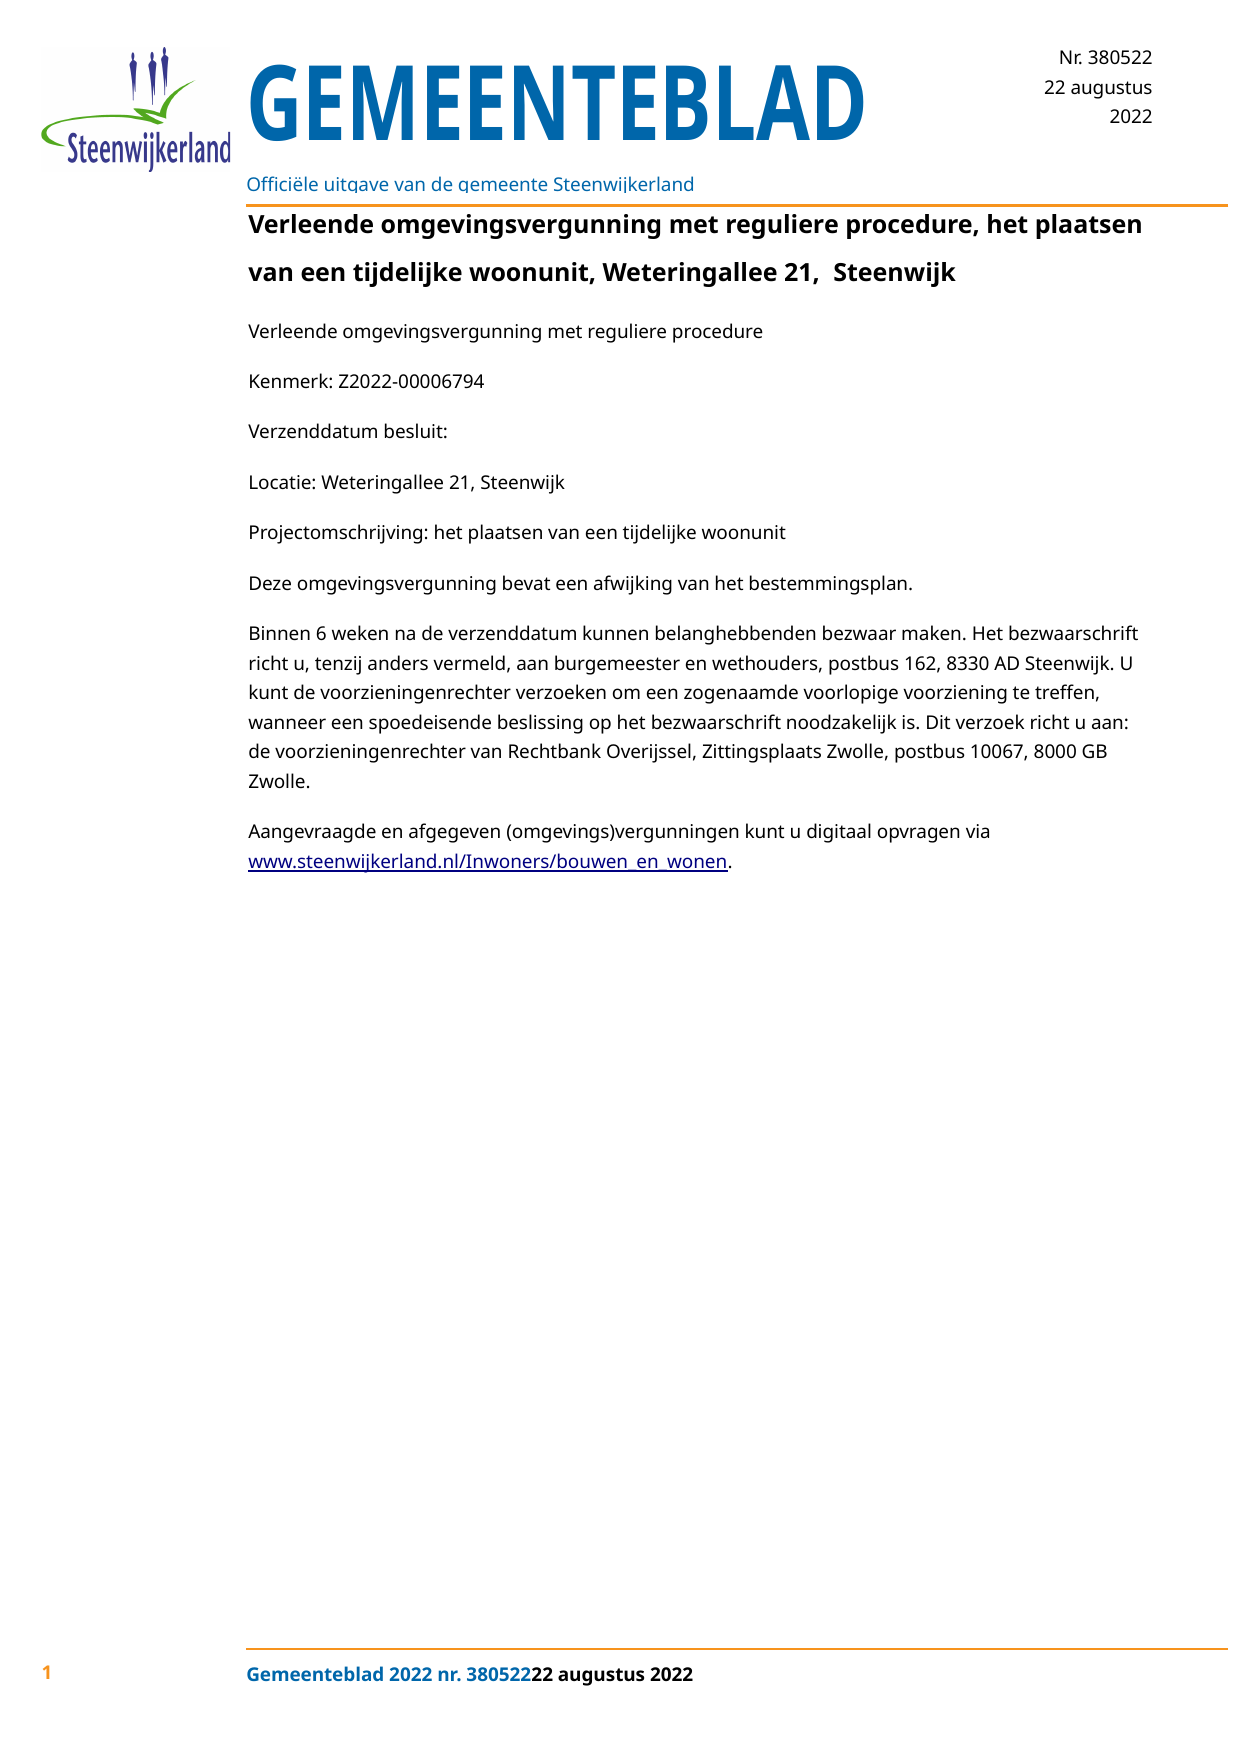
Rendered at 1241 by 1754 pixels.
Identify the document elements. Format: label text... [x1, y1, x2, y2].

text Projectomschrijving: het plaatsen van een tijdelijke woonunit [248, 519, 1152, 545]
text Verleende omgevingsvergunning met reguliere procedure [248, 318, 1152, 344]
text Binnen 6 weken na de verzenddatum kunnen belanghebbenden bezwaar maken. Het bezwaarschrift richt u, tenzij anders vermeld, aan burgemeester en wethouders, postbus 162, 8330 AD Steenwijk. U kunt de voorzieningenrechter verzoeken om een zogenaamde voorlopige voorziening te treffen, wanneer een spoedeisende beslissing op het bezwaarschrift noodzakelijk is. Dit verzoek richt u aan: de voorzieningenrechter van Rechtbank Overijssel, Zittingsplaats Zwolle, postbus 10067, 8000 GB Zwolle. [248, 620, 1152, 794]
text Verleende omgevingsvergunning met reguliere procedure, het plaatsen van een tijdelijke woonunit, Weteringallee 21, Steenwijk [248, 207, 1152, 288]
text Kenmerk: Z2022-00006794 [248, 368, 1152, 394]
text Deze omgevingsvergunning bevat een afwijking van het bestemmingsplan. [248, 570, 1152, 596]
text Aangevraagde en afgegeven (omgevings)vergunningen kunt u digitaal opvragen via www.steenwijkerland.nl/Inwoners/bouwen_en_wonen. [248, 819, 1152, 874]
picture [41, 47, 231, 172]
text Verzenddatum besluit: [248, 419, 1152, 444]
text Locatie: Weteringallee 21, Steenwijk [248, 469, 1152, 495]
